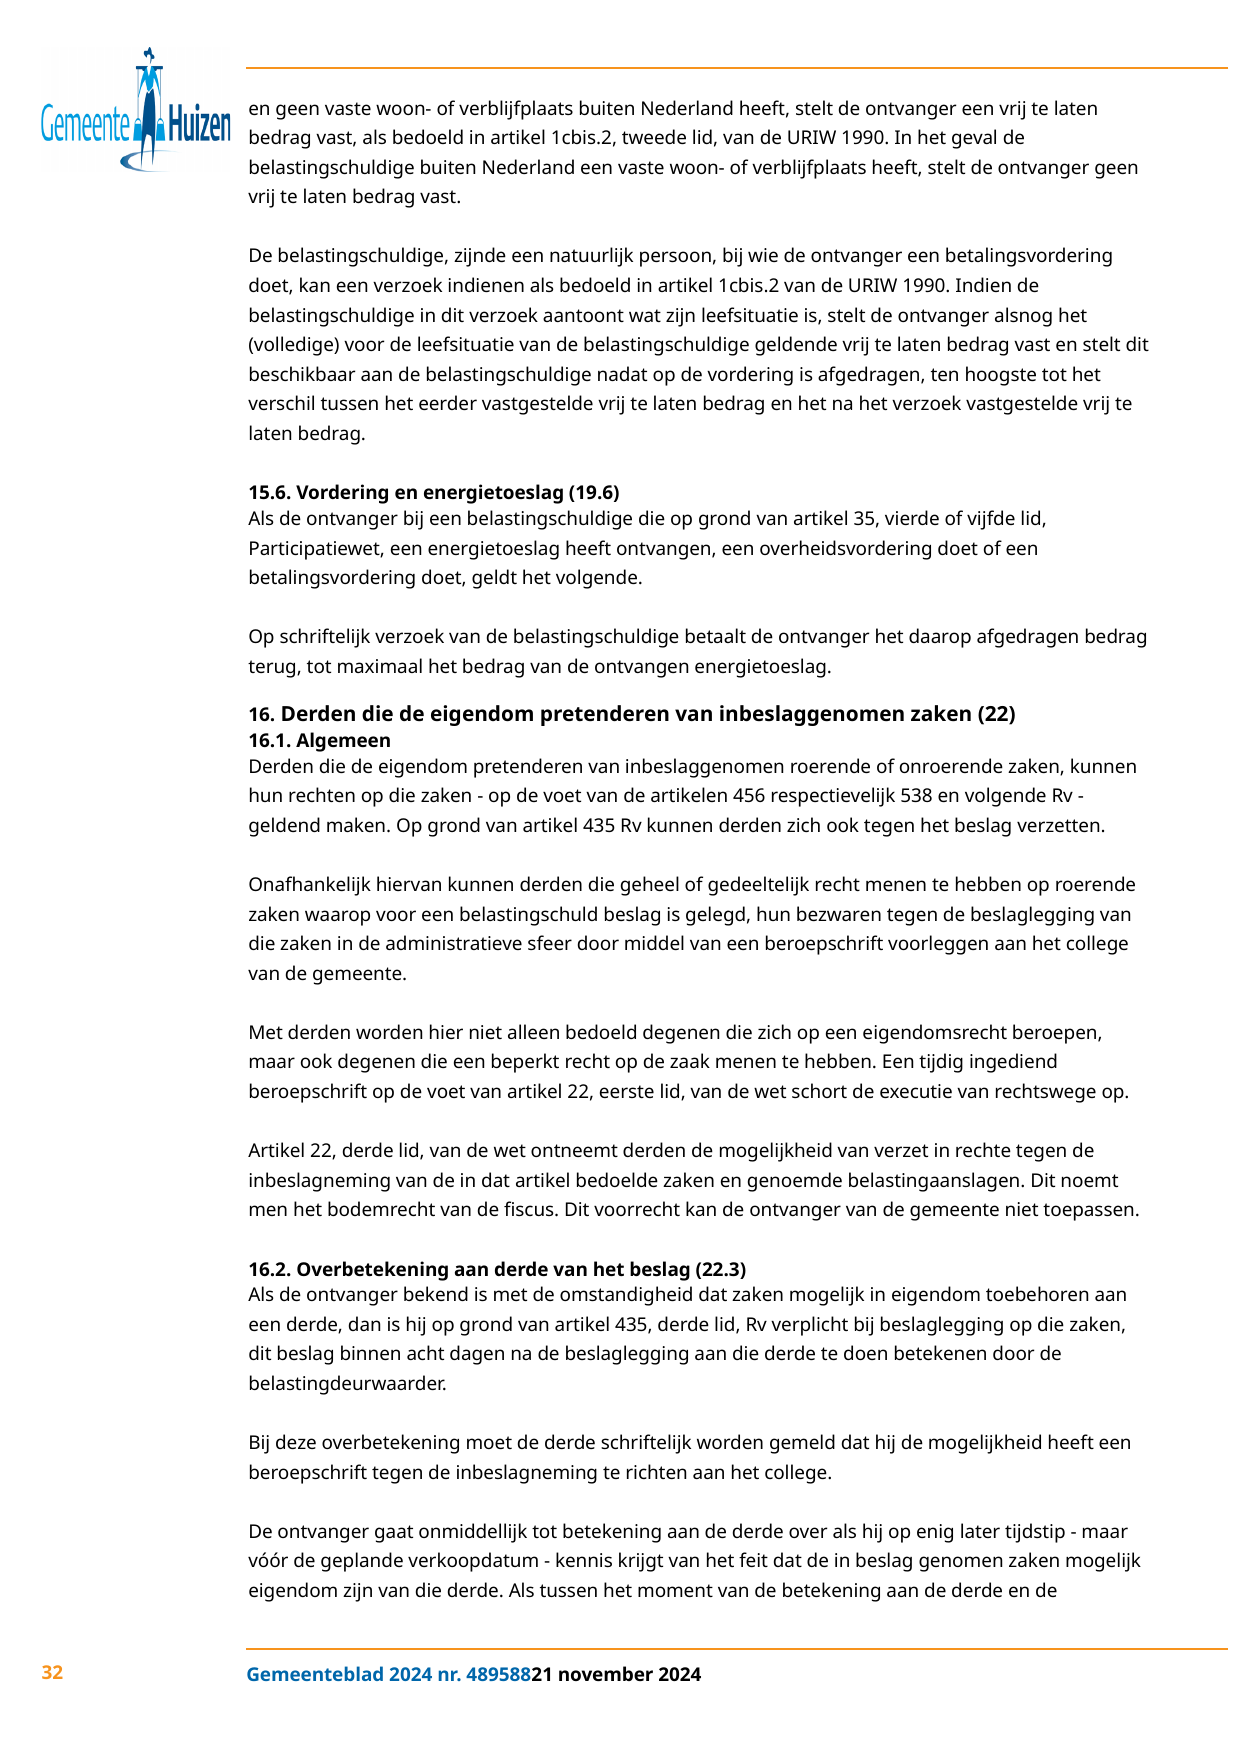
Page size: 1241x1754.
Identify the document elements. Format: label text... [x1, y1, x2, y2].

text Als de ontvanger bij een belastingschuldige die op grond van artikel 35, vierde of vijfde lid, Participatiewet, een energietoeslag heeft ontvangen, een overheidsvordering doet of een betalingsvordering doet, geldt het volgende. [248, 505, 1152, 590]
text Derden die de eigendom pretenderen van inbeslaggenomen roerende of onroerende zaken, kunnen hun rechten op die zaken - op de voet van de artikelen 456 respectievelijk 538 en volgende Rv - geldend maken. Op grond van artikel 435 Rv kunnen derden zich ook tegen het beslag verzetten. [248, 753, 1152, 838]
text Als de ontvanger bekend is met de omstandigheid dat zaken mogelijk in eigendom toebehoren aan een derde, dan is hij op grond van artikel 435, derde lid, Rv verplicht bij beslaglegging op die zaken, dit beslag binnen acht dagen na de beslaglegging aan die derde te doen betekenen door de belastingdeurwaarder. [248, 1281, 1152, 1396]
text 15.6. Vordering en energietoeslag (19.6) [248, 479, 1152, 505]
text Met derden worden hier niet alleen bedoeld degenen die zich op een eigendomsrecht beroepen, maar ook degenen die een beperkt recht op de zaak menen te hebben. Een tijdig ingediend beroepschrift op de voet van artikel 22, eerste lid, van de wet schort de executie van rechtswege op. [248, 1019, 1152, 1104]
picture [41, 47, 231, 172]
text 16.2. Overbetekening aan derde van het beslag (22.3) [248, 1256, 1152, 1281]
text De belastingschuldige, zijnde een natuurlijk persoon, bij wie de ontvanger een betalingsvordering doet, kan een verzoek indienen als bedoeld in artikel 1cbis.2 van de URIW 1990. Indien de belastingschuldige in dit verzoek aantoont wat zijn leefsituatie is, stelt de ontvanger alsnog het (volledige) voor de leefsituatie van de belastingschuldige geldende vrij te laten bedrag vast en stelt dit beschikbaar aan de belastingschuldige nadat op de vordering is afgedragen, ten hoogste tot het verschil tussen het eerder vastgestelde vrij te laten bedrag en het na het verzoek vastgestelde vrij te laten bedrag. [248, 243, 1152, 446]
text De ontvanger gaat onmiddellijk tot betekening aan de derde over als hij op enig later tijdstip - maar vóór de geplande verkoopdatum - kennis krijgt van het feit dat de in beslag genomen zaken mogelijk eigendom zijn van die derde. Als tussen het moment van de betekening aan de derde en de [248, 1518, 1152, 1603]
text Onafhankelijk hiervan kunnen derden die geheel of gedeeltelijk recht menen te hebben op roerende zaken waarop voor een belastingschuld beslag is gelegd, hun bezwaren tegen de beslaglegging van die zaken in de administratieve sfeer door middel van een beroepschrift voorleggen aan het college van de gemeente. [248, 871, 1152, 986]
text 16. Derden die de eigendom pretenderen van inbeslaggenomen zaken (22) [248, 699, 1152, 727]
text Bij deze overbetekening moet de derde schriftelijk worden gemeld dat hij de mogelijkheid heeft een beroepschrift tegen de inbeslagneming te richten aan het college. [248, 1429, 1152, 1485]
text Op schriftelijk verzoek van de belastingschuldige betaalt de ontvanger het daarop afgedragen bedrag terug, tot maximaal het bedrag van de ontvangen energietoeslag. [248, 623, 1152, 679]
text 16.1. Algemeen [248, 727, 1152, 753]
text Artikel 22, derde lid, van de wet ontneemt derden de mogelijkheid van verzet in rechte tegen de inbeslagneming van de in dat artikel bedoelde zaken en genoemde belastingaanslagen. Dit noemt men het bodemrecht van de fiscus. Dit voorrecht kan de ontvanger van de gemeente niet toepassen. [248, 1137, 1152, 1222]
text en geen vaste woon- of verblijfplaats buiten Nederland heeft, stelt de ontvanger een vrij te laten bedrag vast, als bedoeld in artikel 1cbis.2, tweede lid, van de URIW 1990. In het geval de belastingschuldige buiten Nederland een vaste woon- of verblijfplaats heeft, stelt de ontvanger geen vrij te laten bedrag vast. [248, 95, 1152, 209]
